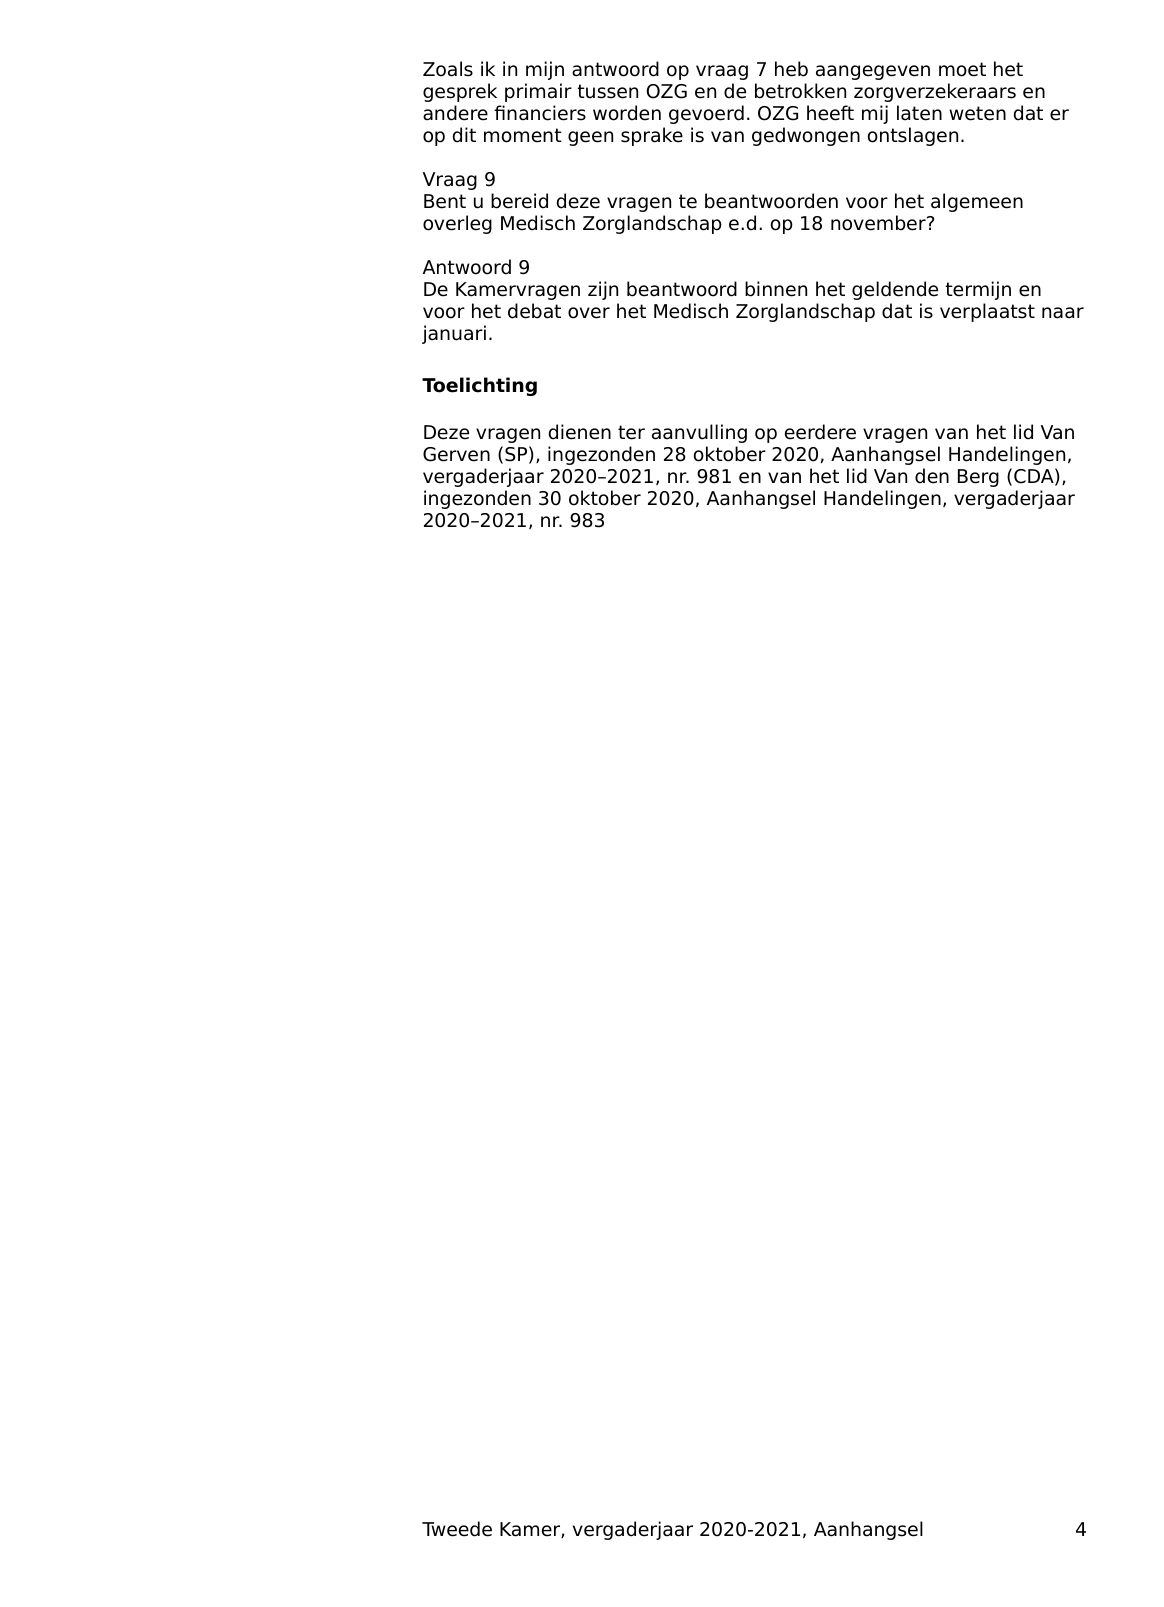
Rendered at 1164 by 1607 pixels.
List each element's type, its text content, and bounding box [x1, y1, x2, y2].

text Zoals ik in mijn antwoord op vraag 7 heb aangegeven moet het gesprek primair tussen OZG en de betrokken zorgverzekeraars en andere financiers worden gevoerd. OZG heeft mij laten weten dat er op dit moment geen sprake is van gedwongen ontslagen. [422, 59, 1087, 147]
text Deze vragen dienen ter aanvulling op eerdere vragen van het lid Van Gerven (SP), ingezonden 28 oktober 2020, Aanhangsel Handelingen, vergaderjaar 2020–2021, nr. 981 en van het lid Van den Berg (CDA), ingezonden 30 oktober 2020, Aanhangsel Handelingen, vergaderjaar 2020–2021, nr. 983 [422, 422, 1087, 532]
text Bent u bereid deze vragen te beantwoorden voor het algemeen overleg Medisch Zorglandschap e.d. op 18 november? [422, 191, 1087, 235]
text De Kamervragen zijn beantwoord binnen het geldende termijn en voor het debat over het Medisch Zorglandschap dat is verplaatst naar januari. [422, 279, 1087, 345]
subtitle Toelichting [422, 375, 1087, 397]
text Vraag 9 [422, 169, 1087, 191]
text Antwoord 9 [422, 257, 1087, 279]
